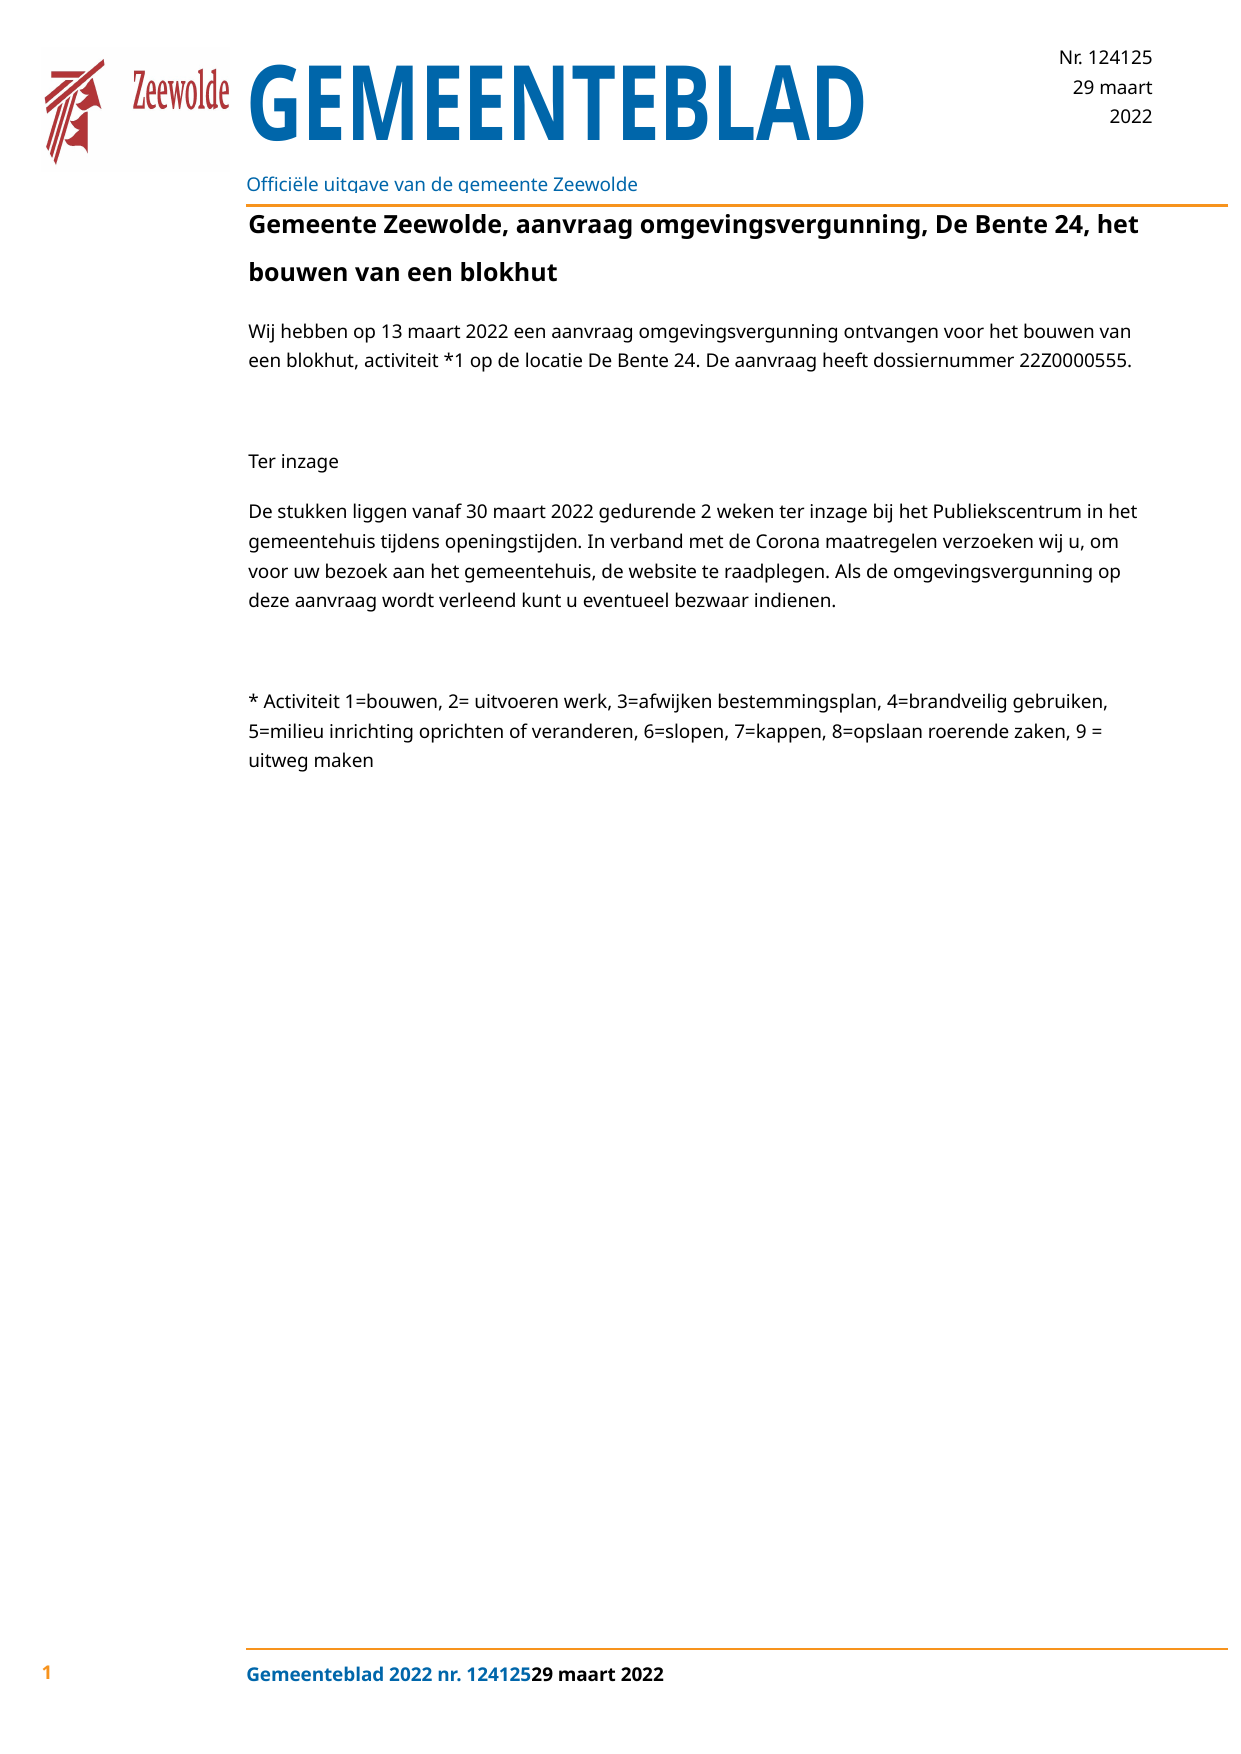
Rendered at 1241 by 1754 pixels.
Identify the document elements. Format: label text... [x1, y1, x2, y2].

text * Activiteit 1=bouwen, 2= uitvoeren werk, 3=afwijken bestemmingsplan, 4=brandveilig gebruiken, 5=milieu inrichting oprichten of veranderen, 6=slopen, 7=kappen, 8=opslaan roerende zaken, 9 = uitweg maken [248, 688, 1152, 773]
picture [41, 47, 231, 172]
text Gemeente Zeewolde, aanvraag omgevingsvergunning, De Bente 24, het bouwen van een blokhut [248, 207, 1152, 288]
text Wij hebben op 13 maart 2022 een aanvraag omgevingsvergunning ontvangen voor het bouwen van een blokhut, activiteit *1 op de locatie De Bente 24. De aanvraag heeft dossiernummer 22Z0000555. [248, 318, 1152, 373]
text Ter inzage [248, 448, 1152, 474]
text De stukken liggen vanaf 30 maart 2022 gedurende 2 weken ter inzage bij het Publiekscentrum in het gemeentehuis tijdens openingstijden. In verband met de Corona maatregelen verzoeken wij u, om voor uw bezoek aan het gemeentehuis, de website te raadplegen. Als de omgevingsvergunning op deze aanvraag wordt verleend kunt u eventueel bezwaar indienen. [248, 499, 1152, 613]
